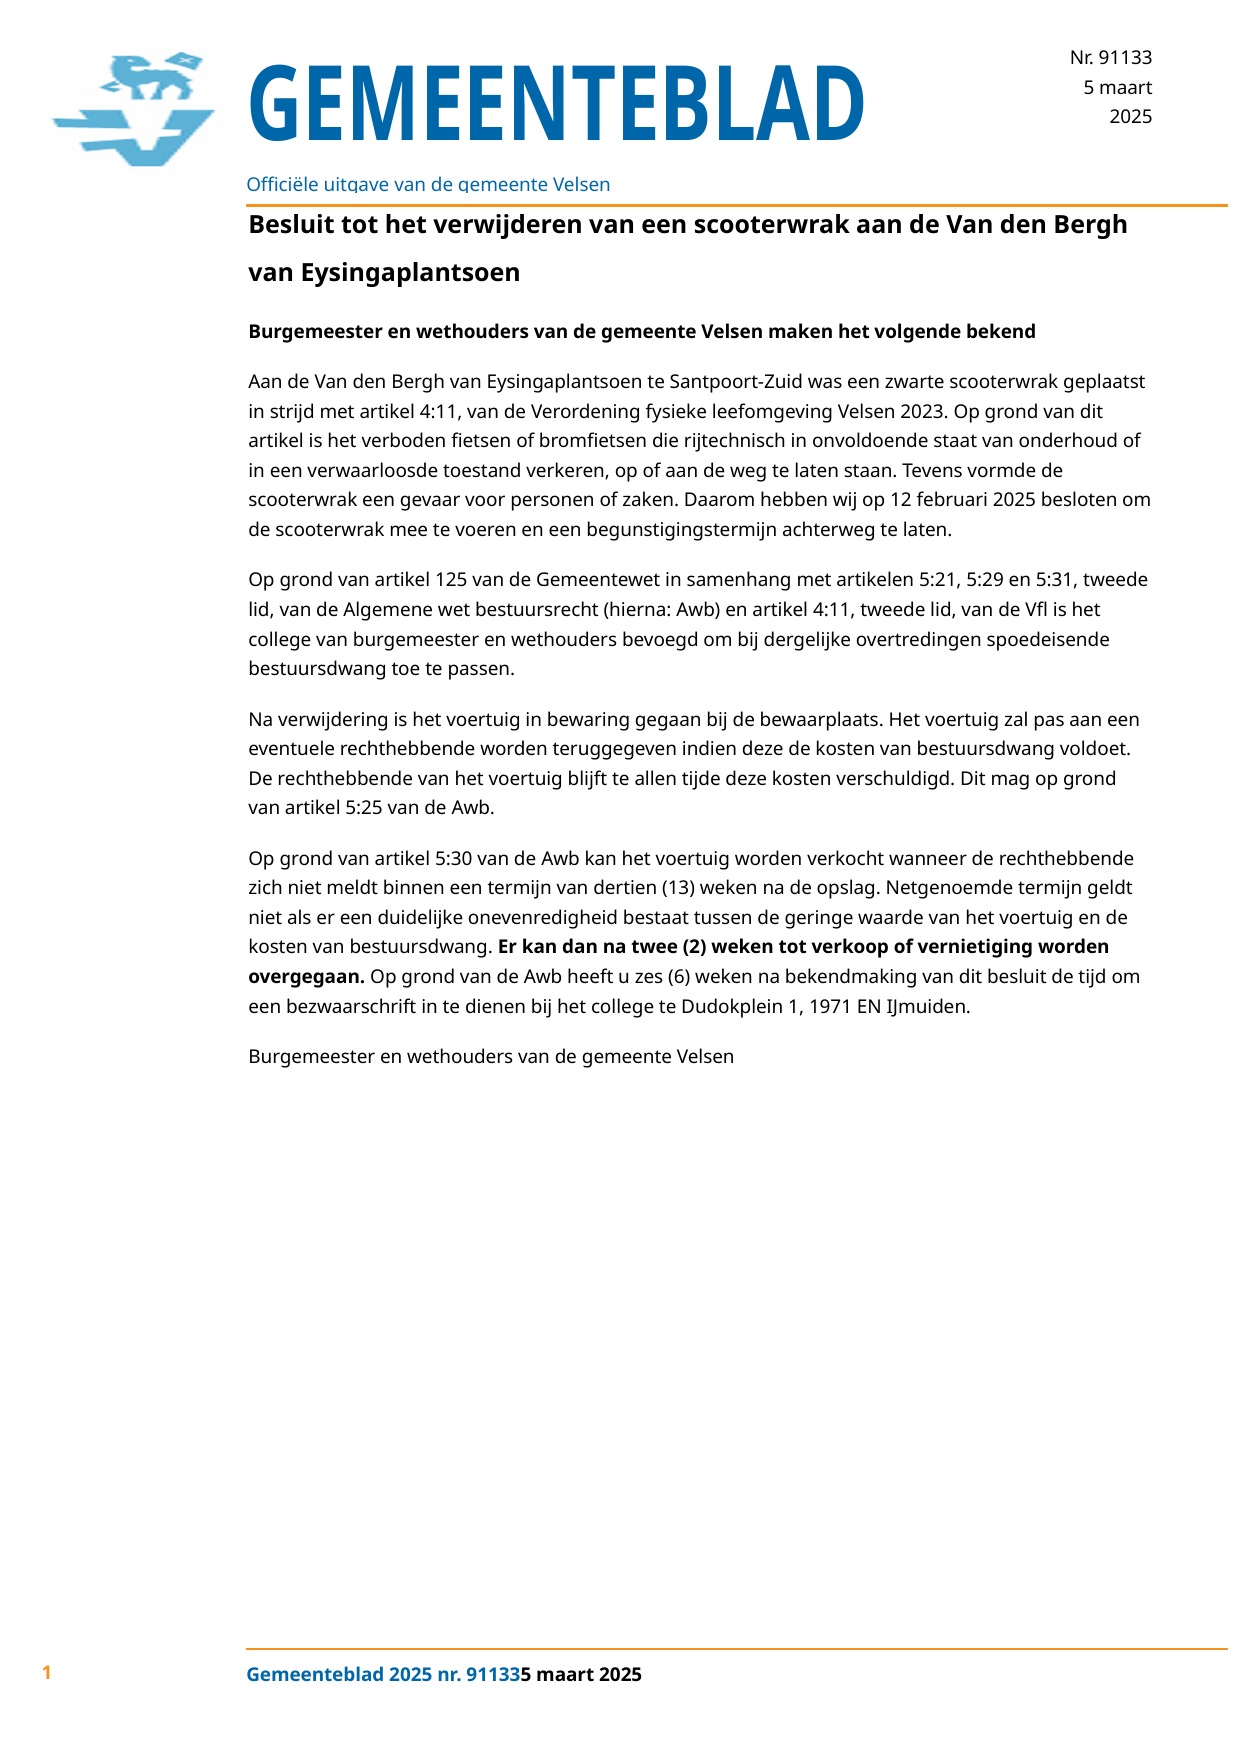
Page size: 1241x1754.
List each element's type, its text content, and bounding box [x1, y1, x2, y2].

text Burgemeester en wethouders van de gemeente Velsen [248, 1043, 1152, 1069]
picture [41, 47, 231, 172]
text Besluit tot het verwijderen van een scooterwrak aan de Van den Bergh van Eysingaplantsoen [248, 207, 1152, 288]
text Na verwijdering is het voertuig in bewaring gegaan bij de bewaarplaats. Het voertuig zal pas aan een eventuele rechthebbende worden teruggegeven indien deze de kosten van bestuursdwang voldoet. De rechthebbende van het voertuig blijft te allen tijde deze kosten verschuldigd. Dit mag op grond van artikel 5:25 van de Awb. [248, 706, 1152, 820]
text Aan de Van den Bergh van Eysingaplantsoen te Santpoort-Zuid was een zwarte scooterwrak geplaatst in strijd met artikel 4:11, van de Verordening fysieke leefomgeving Velsen 2023. Op grond van dit artikel is het verboden fietsen of bromfietsen die rijtechnisch in onvoldoende staat van onderhoud of in een verwaarloosde toestand verkeren, op of aan de weg te laten staan. Tevens vormde de scooterwrak een gevaar voor personen of zaken. Daarom hebben wij op 12 februari 2025 besloten om de scooterwrak mee te voeren en een begunstigingstermijn achterweg te laten. [248, 368, 1152, 542]
text Op grond van artikel 5:30 van de Awb kan het voertuig worden verkocht wanneer de rechthebbende zich niet meldt binnen een termijn van dertien (13) weken na de opslag. Netgenoemde termijn geldt niet als er een duidelijke onevenredigheid bestaat tussen de geringe waarde van het voertuig en de kosten van bestuursdwang. Er kan dan na twee (2) weken tot verkoop of vernietiging worden overgegaan. Op grond van de Awb heeft u zes (6) weken na bekendmaking van dit besluit de tijd om een bezwaarschrift in te dienen bij het college te Dudokplein 1, 1971 EN IJmuiden. [248, 845, 1152, 1019]
text Burgemeester en wethouders van de gemeente Velsen maken het volgende bekend [248, 318, 1152, 344]
text Op grond van artikel 125 van de Gemeentewet in samenhang met artikelen 5:21, 5:29 en 5:31, tweede lid, van de Algemene wet bestuursrecht (hierna: Awb) en artikel 4:11, tweede lid, van de Vfl is het college van burgemeester en wethouders bevoegd om bij dergelijke overtredingen spoedeisende bestuursdwang toe te passen. [248, 567, 1152, 681]
